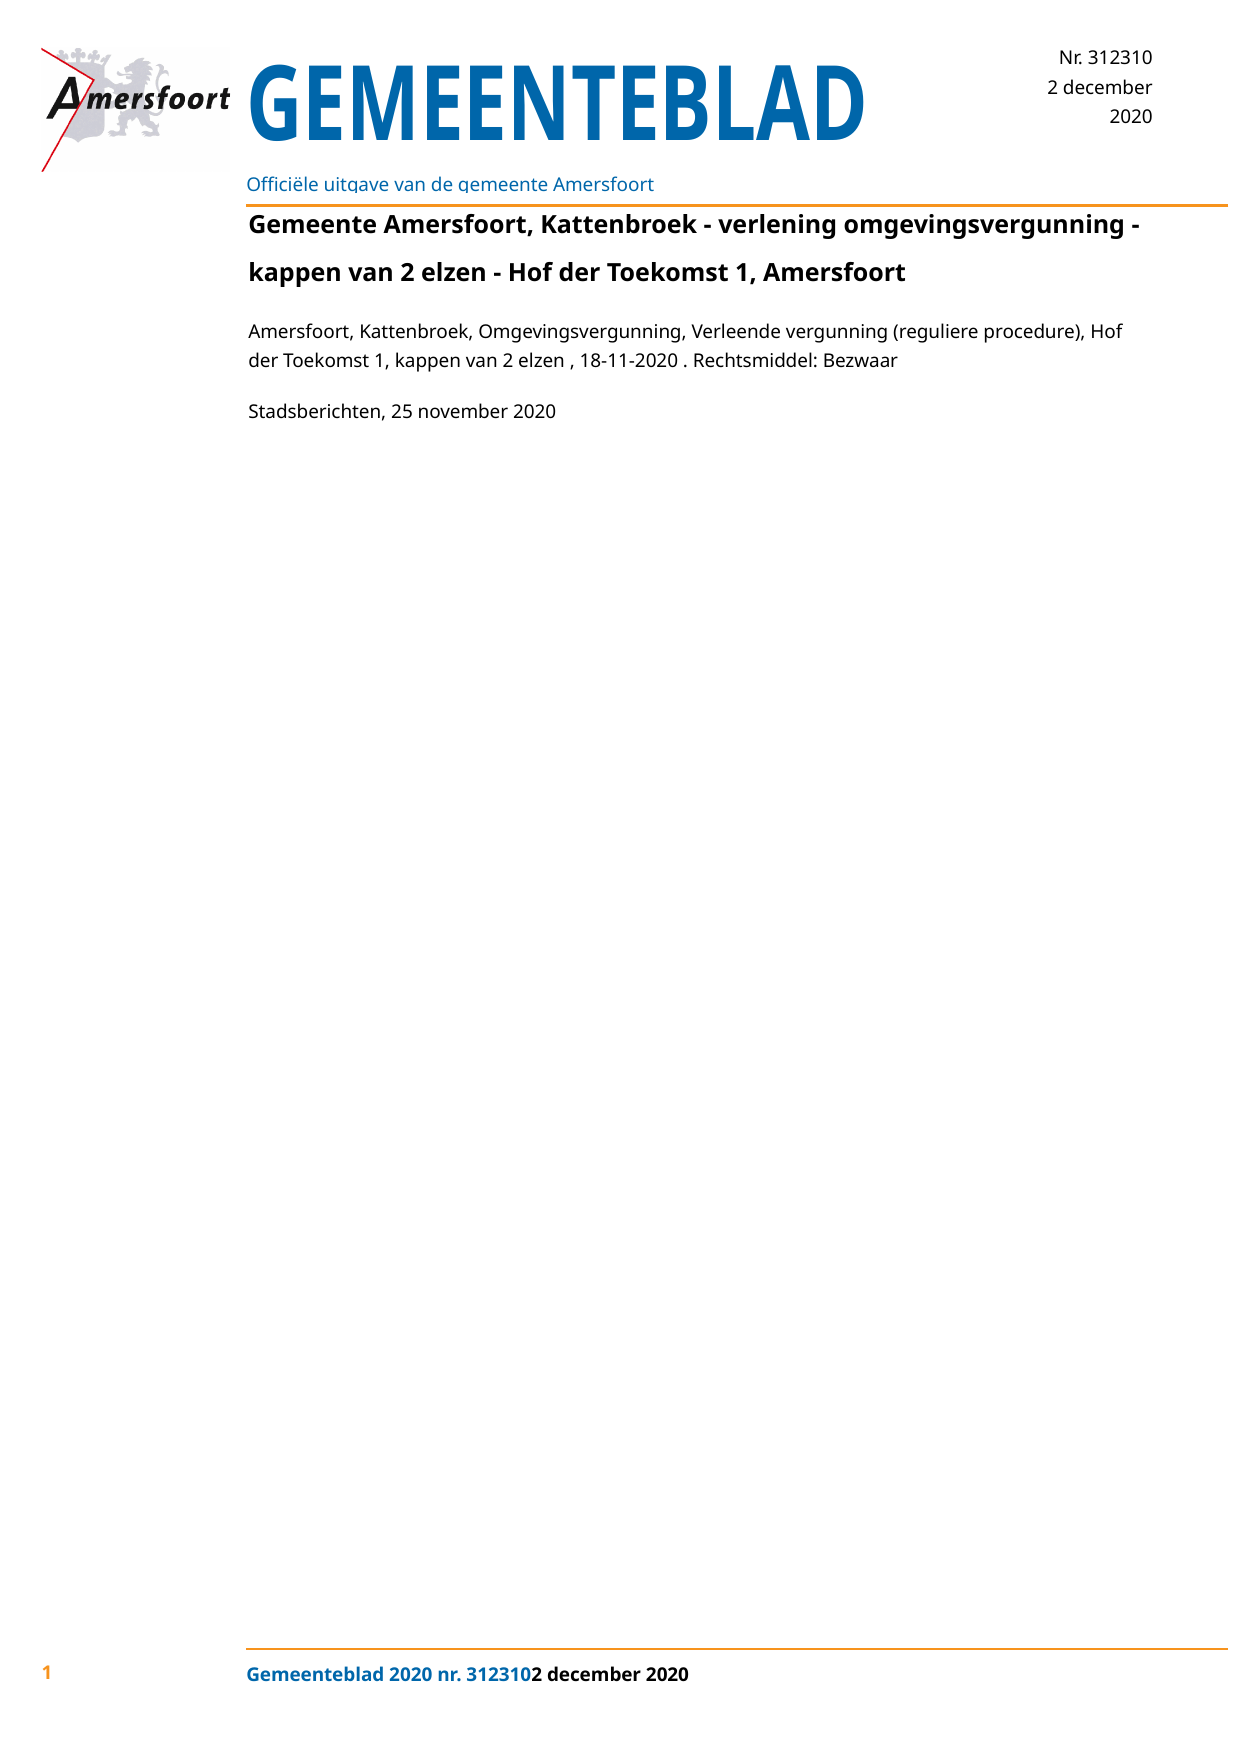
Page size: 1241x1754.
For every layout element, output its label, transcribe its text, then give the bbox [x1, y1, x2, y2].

text Amersfoort, Kattenbroek, Omgevingsvergunning, Verleende vergunning (reguliere procedure), Hof der Toekomst 1, kappen van 2 elzen , 18-11-2020 . Rechtsmiddel: Bezwaar [248, 318, 1152, 373]
picture [41, 47, 231, 172]
text Gemeente Amersfoort, Kattenbroek - verlening omgevingsvergunning - kappen van 2 elzen - Hof der Toekomst 1, Amersfoort [248, 207, 1152, 288]
text Stadsberichten, 25 november 2020 [248, 398, 1152, 424]
